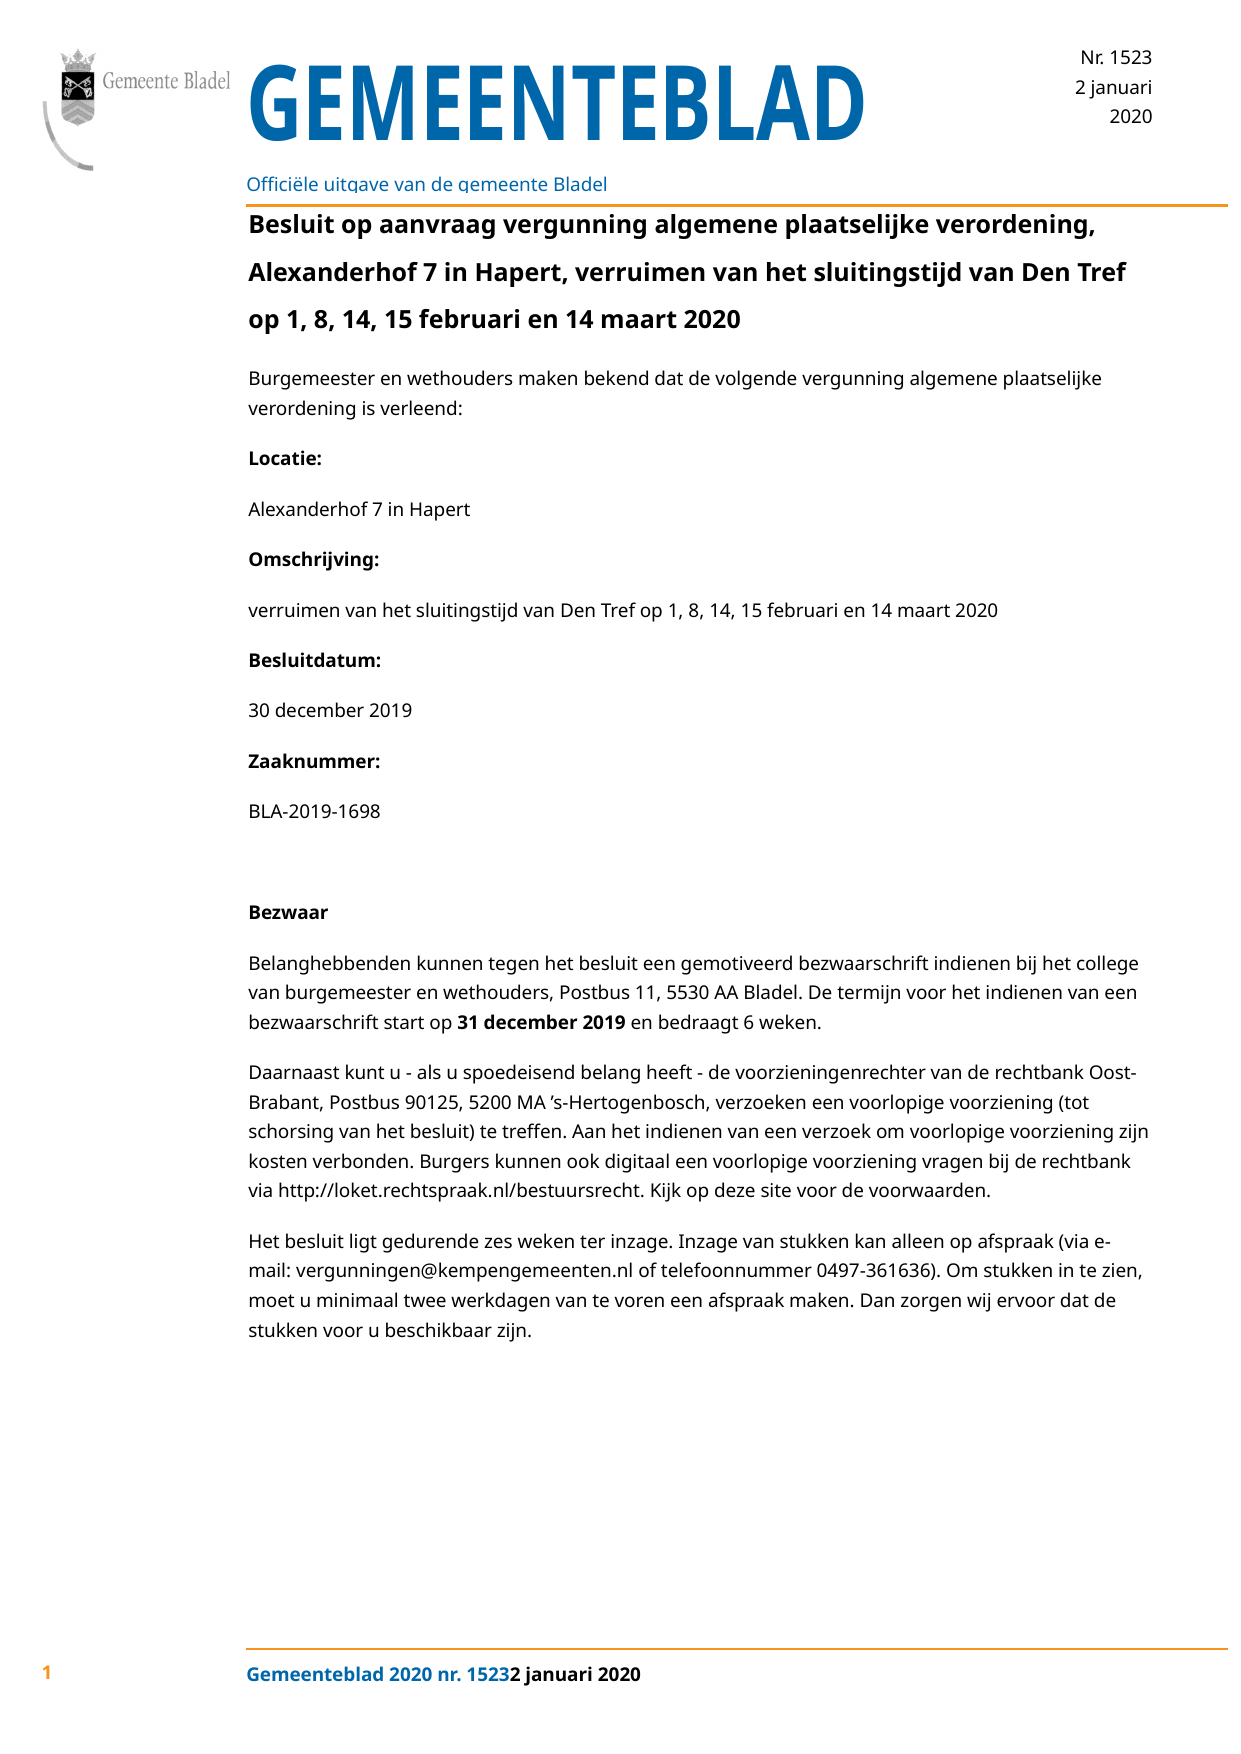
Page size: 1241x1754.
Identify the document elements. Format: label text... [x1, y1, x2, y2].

text Daarnaast kunt u - als u spoedeisend belang heeft - de voorzieningenrechter van de rechtbank Oost-Brabant, Postbus 90125, 5200 MA ’s-Hertogenbosch, verzoeken een voorlopige voorziening (tot schorsing van het besluit) te treffen. Aan het indienen van een verzoek om voorlopige voorziening zijn kosten verbonden. Burgers kunnen ook digitaal een voorlopige voorziening vragen bij de rechtbank via http://loket.rechtspraak.nl/bestuursrecht. Kijk op deze site voor de voorwaarden. [248, 1059, 1152, 1203]
text 30 december 2019 [248, 698, 1152, 723]
text Zaaknummer: [248, 748, 1152, 774]
text verruimen van het sluitingstijd van Den Tref op 1, 8, 14, 15 februari en 14 maart 2020 [248, 597, 1152, 622]
text Burgemeester en wethouders maken bekend dat de volgende vergunning algemene plaatselijke verordening is verleend: [248, 366, 1152, 421]
text BLA-2019-1698 [248, 798, 1152, 824]
text Belanghebbenden kunnen tegen het besluit een gemotiveerd bezwaarschrift indienen bij het college van burgemeester en wethouders, Postbus 11, 5530 AA Bladel. De termijn voor het indienen van een bezwaarschrift start op 31 december 2019 en bedraagt 6 weken. [248, 950, 1152, 1034]
text Omschrijving: [248, 546, 1152, 572]
text Het besluit ligt gedurende zes weken ter inzage. Inzage van stukken kan alleen op afspraak (via e-mail: vergunningen@kempengemeenten.nl of telefoonnummer 0497-361636). Om stukken in te zien, moet u minimaal twee werkdagen van te voren een afspraak maken. Dan zorgen wij ervoor dat de stukken voor u beschikbaar zijn. [248, 1228, 1152, 1342]
text Alexanderhof 7 in Hapert [248, 496, 1152, 522]
text Besluitdatum: [248, 647, 1152, 673]
text Locatie: [248, 446, 1152, 471]
text Besluit op aanvraag vergunning algemene plaatselijke verordening, Alexanderhof 7 in Hapert, verruimen van het sluitingstijd van Den Tref op 1, 8, 14, 15 februari en 14 maart 2020 [248, 207, 1152, 336]
picture [41, 47, 231, 172]
text Bezwaar [248, 899, 1152, 925]
